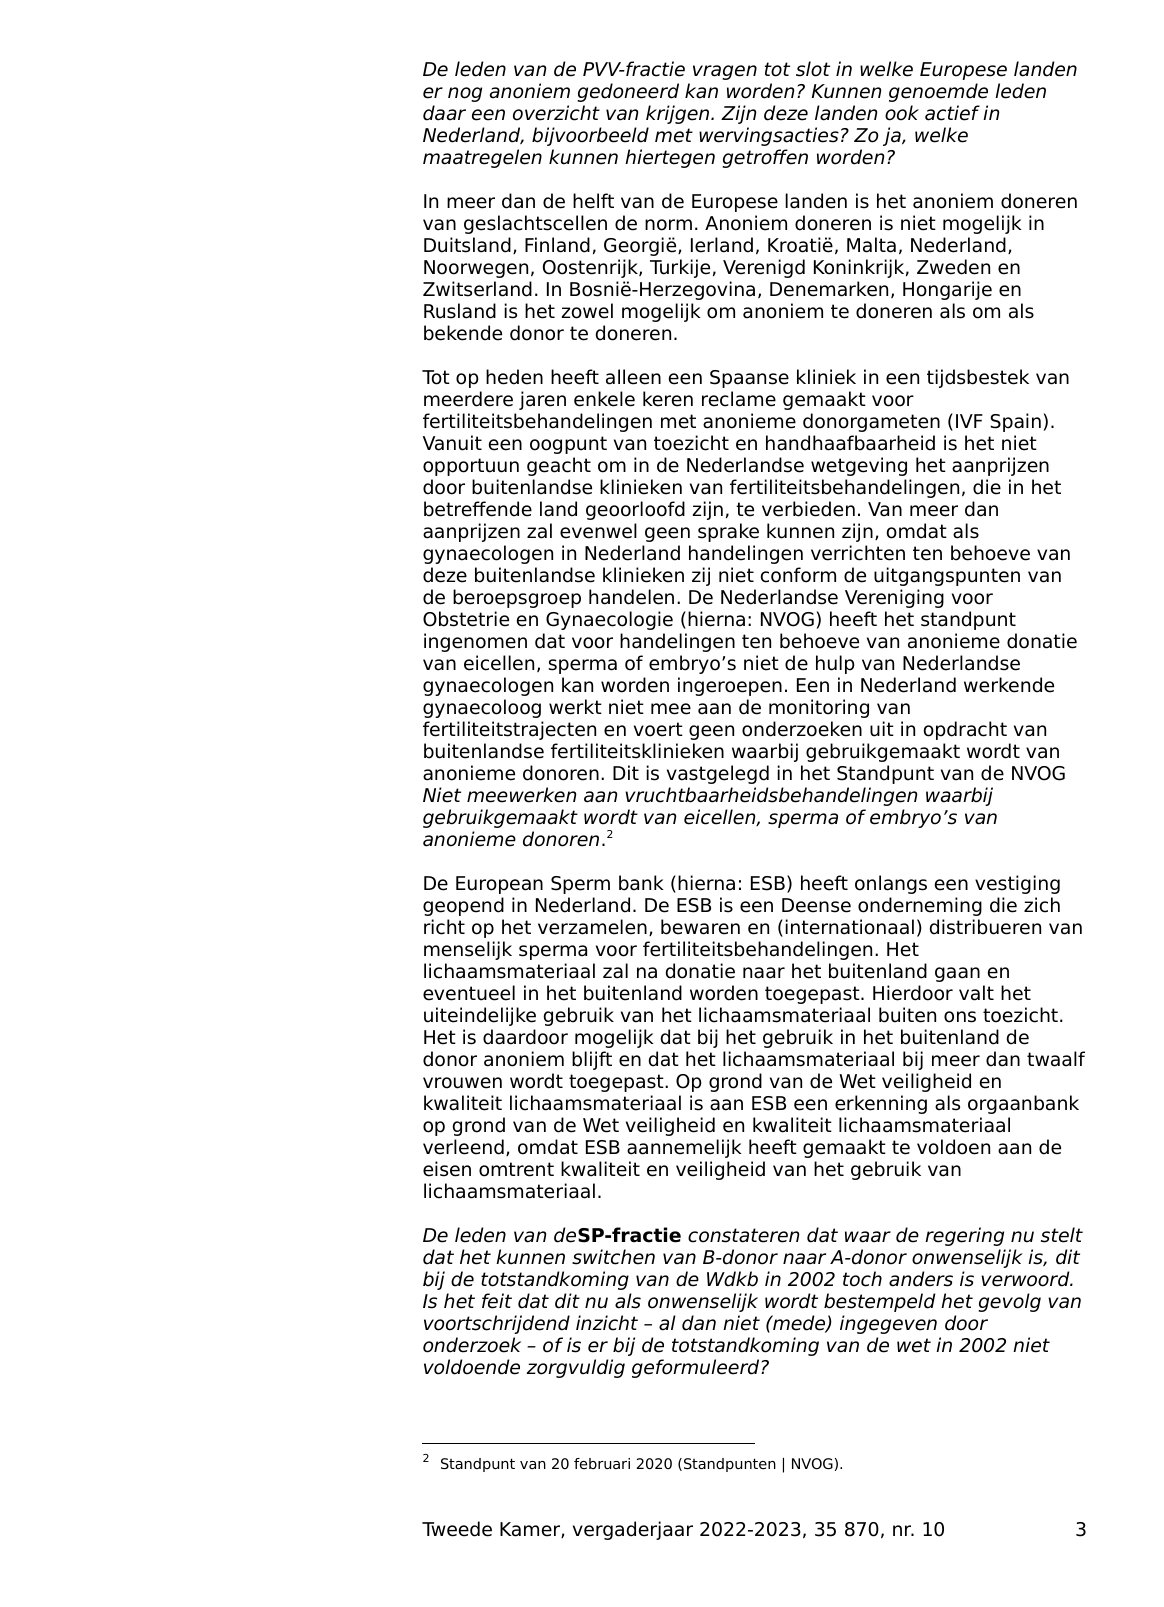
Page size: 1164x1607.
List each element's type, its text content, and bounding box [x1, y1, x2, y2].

text In meer dan de helft van de Europese landen is het anoniem doneren van geslachtscellen de norm. Anoniem doneren is niet mogelijk in Duitsland, Finland, Georgië, Ierland, Kroatië, Malta, Nederland, Noorwegen, Oostenrijk, Turkije, Verenigd Koninkrijk, Zweden en Zwitserland. In Bosnië-Herzegovina, Denemarken, Hongarije en Rusland is het zowel mogelijk om anoniem te doneren als om als bekende donor te doneren. [422, 191, 1087, 345]
text De leden van deSP-fractie constateren dat waar de regering nu stelt dat het kunnen switchen van B-donor naar A-donor onwenselijk is, dit bij de totstandkoming van de Wdkb in 2002 toch anders is verwoord. Is het feit dat dit nu als onwenselijk wordt bestempeld het gevolg van voortschrijdend inzicht – al dan niet (mede) ingegeven door onderzoek – of is er bij de totstandkoming van de wet in 2002 niet voldoende zorgvuldig geformuleerd? [422, 1225, 1087, 1379]
text Standpunt van 20 februari 2020 (Standpunten | NVOG). [422, 1452, 1087, 1474]
text De European Sperm bank (hierna: ESB) heeft onlangs een vestiging geopend in Nederland. De ESB is een Deense onderneming die zich richt op het verzamelen, bewaren en (internationaal) distribueren van menselijk sperma voor fertiliteitsbehandelingen. Het lichaamsmateriaal zal na donatie naar het buitenland gaan en eventueel in het buitenland worden toegepast. Hierdoor valt het uiteindelijke gebruik van het lichaamsmateriaal buiten ons toezicht. Het is daardoor mogelijk dat bij het gebruik in het buitenland de donor anoniem blijft en dat het lichaamsmateriaal bij meer dan twaalf vrouwen wordt toegepast. Op grond van de Wet veiligheid en kwaliteit lichaamsmateriaal is aan ESB een erkenning als orgaanbank op grond van de Wet veiligheid en kwaliteit lichaamsmateriaal verleend, omdat ESB aannemelijk heeft gemaakt te voldoen aan de eisen omtrent kwaliteit en veiligheid van het gebruik van lichaamsmateriaal. [422, 873, 1087, 1203]
text De leden van de PVV-fractie vragen tot slot in welke Europese landen er nog anoniem gedoneerd kan worden? Kunnen genoemde leden daar een overzicht van krijgen. Zijn deze landen ook actief in Nederland, bijvoorbeeld met wervingsacties? Zo ja, welke maatregelen kunnen hiertegen getroffen worden? [422, 59, 1087, 169]
text Tot op heden heeft alleen een Spaanse kliniek in een tijdsbestek van meerdere jaren enkele keren reclame gemaakt voor fertiliteitsbehandelingen met anonieme donorgameten (IVF Spain). Vanuit een oogpunt van toezicht en handhaafbaarheid is het niet opportuun geacht om in de Nederlandse wetgeving het aanprijzen door buitenlandse klinieken van fertiliteitsbehandelingen, die in het betreffende land geoorloofd zijn, te verbieden. Van meer dan aanprijzen zal evenwel geen sprake kunnen zijn, omdat als gynaecologen in Nederland handelingen verrichten ten behoeve van deze buitenlandse klinieken zij niet conform de uitgangspunten van de beroepsgroep handelen. De Nederlandse Vereniging voor Obstetrie en Gynaecologie (hierna: NVOG) heeft het standpunt ingenomen dat voor handelingen ten behoeve van anonieme donatie van eicellen, sperma of embryo’s niet de hulp van Nederlandse gynaecologen kan worden ingeroepen. Een in Nederland werkende gynaecoloog werkt niet mee aan de monitoring van fertiliteitstrajecten en voert geen onderzoeken uit in opdracht van buitenlandse fertiliteitsklinieken waarbij gebruikgemaakt wordt van anonieme donoren. Dit is vastgelegd in het Standpunt van de NVOG Niet meewerken aan vruchtbaarheidsbehandelingen waarbij gebruikgemaakt wordt van eicellen, sperma of embryo’s van anonieme donoren. [422, 367, 1087, 851]
